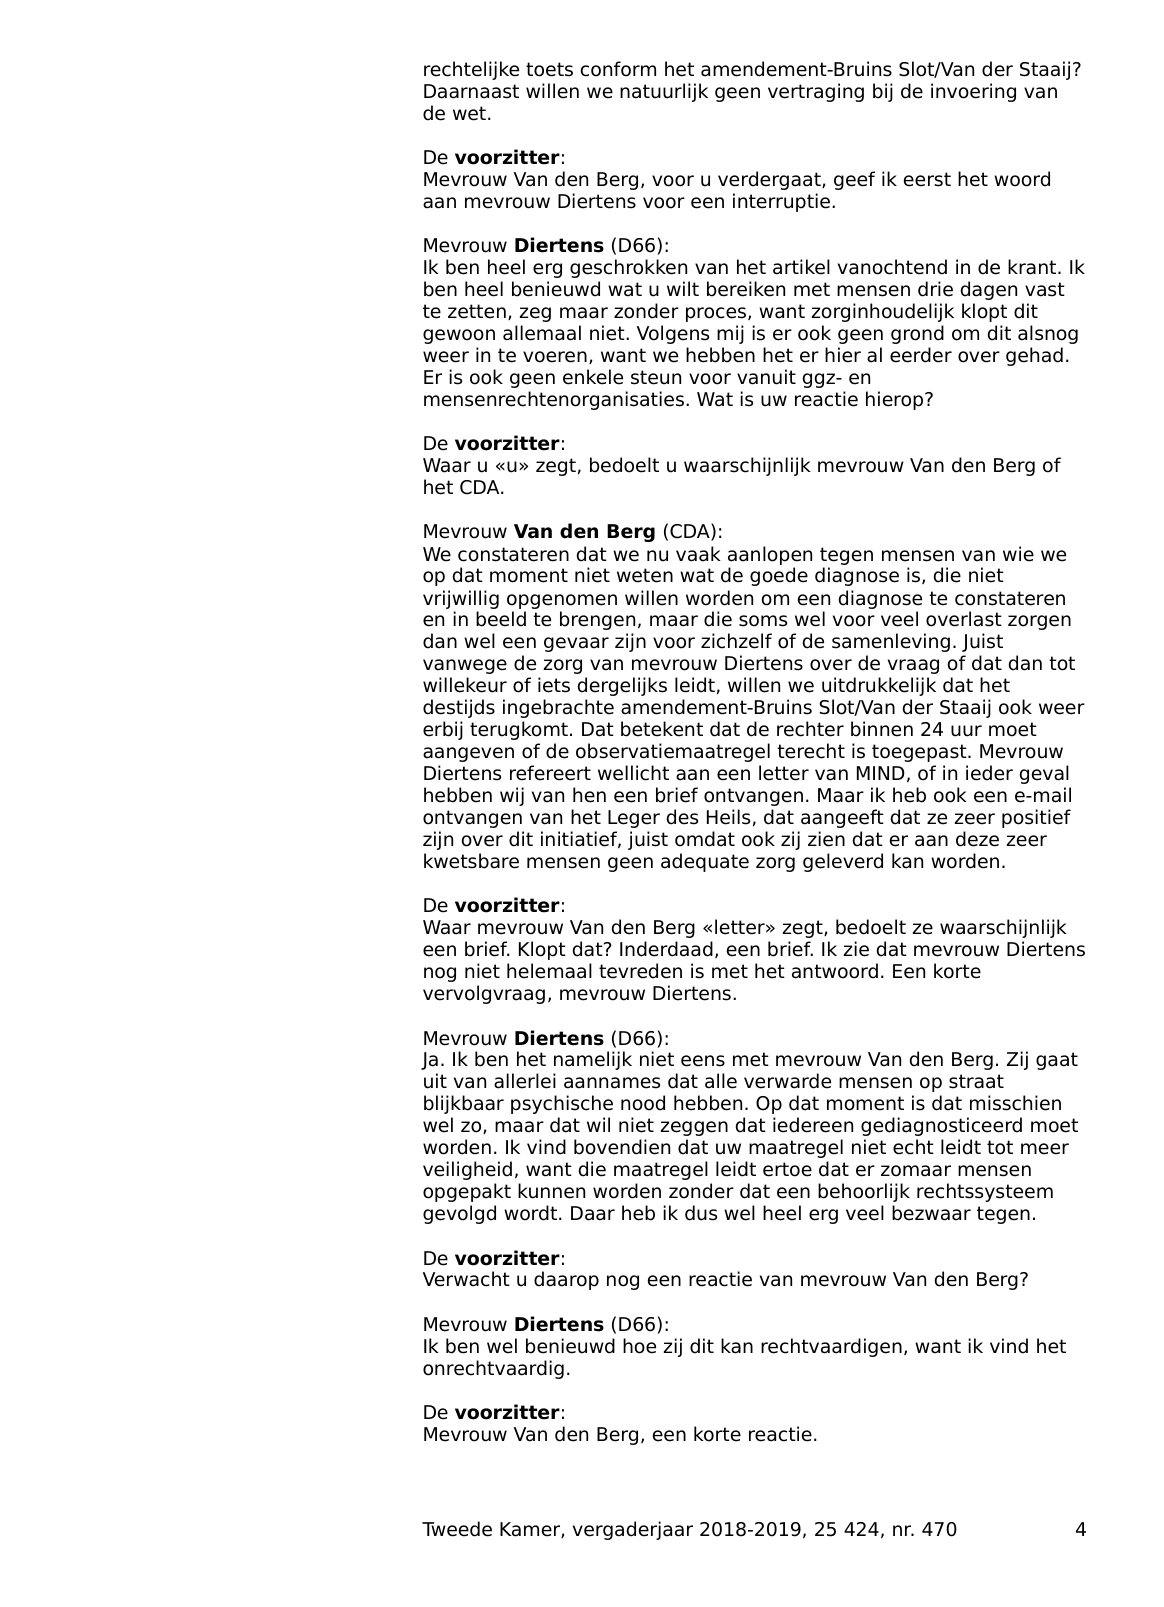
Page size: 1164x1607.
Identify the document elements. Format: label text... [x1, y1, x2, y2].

text Mevrouw Van den Berg (CDA): [422, 521, 1087, 543]
text Mevrouw Van den Berg, voor u verdergaat, geef ik eerst het woord aan mevrouw Diertens voor een interruptie. [422, 169, 1087, 213]
text Mevrouw Diertens (D66): [422, 1313, 1087, 1336]
text rechtelijke toets conform het amendement-Bruins Slot/Van der Staaij? Daarnaast willen we natuurlijk geen vertraging bij de invoering van de wet. [422, 59, 1087, 125]
text Mevrouw Van den Berg, een korte reactie. [422, 1424, 1087, 1446]
text Ik ben wel benieuwd hoe zij dit kan rechtvaardigen, want ik vind het onrechtvaardig. [422, 1336, 1087, 1379]
text De voorzitter: [422, 1402, 1087, 1424]
text Waar mevrouw Van den Berg «letter» zegt, bedoelt ze waarschijnlijk een brief. Klopt dat? Inderdaad, een brief. Ik zie dat mevrouw Diertens nog niet helemaal tevreden is met het antwoord. Een korte vervolgvraag, mevrouw Diertens. [422, 917, 1087, 1005]
text Ik ben heel erg geschrokken van het artikel vanochtend in de krant. Ik ben heel benieuwd wat u wilt bereiken met mensen drie dagen vast te zetten, zeg maar zonder proces, want zorginhoudelijk klopt dit gewoon allemaal niet. Volgens mij is er ook geen grond om dit alsnog weer in te voeren, want we hebben het er hier al eerder over gehad. Er is ook geen enkele steun voor vanuit ggz- en mensenrechtenorganisaties. Wat is uw reactie hierop? [422, 257, 1087, 411]
text Mevrouw Diertens (D66): [422, 1027, 1087, 1049]
text De voorzitter: [422, 895, 1087, 917]
text Ja. Ik ben het namelijk niet eens met mevrouw Van den Berg. Zij gaat uit van allerlei aannames dat alle verwarde mensen op straat blijkbaar psychische nood hebben. Op dat moment is dat misschien wel zo, maar dat wil niet zeggen dat iedereen gediagnosticeerd moet worden. Ik vind bovendien dat uw maatregel niet echt leidt tot meer veiligheid, want die maatregel leidt ertoe dat er zomaar mensen opgepakt kunnen worden zonder dat een behoorlijk rechtssysteem gevolgd wordt. Daar heb ik dus wel heel erg veel bezwaar tegen. [422, 1049, 1087, 1225]
text De voorzitter: [422, 147, 1087, 169]
text De voorzitter: [422, 1247, 1087, 1269]
text We constateren dat we nu vaak aanlopen tegen mensen van wie we op dat moment niet weten wat de goede diagnose is, die niet vrijwillig opgenomen willen worden om een diagnose te constateren en in beeld te brengen, maar die soms wel voor veel overlast zorgen dan wel een gevaar zijn voor zichzelf of de samenleving. Juist vanwege de zorg van mevrouw Diertens over de vraag of dat dan tot willekeur of iets dergelijks leidt, willen we uitdrukkelijk dat het destijds ingebrachte amendement-Bruins Slot/Van der Staaij ook weer erbij terugkomt. Dat betekent dat de rechter binnen 24 uur moet aangeven of de observatiemaatregel terecht is toegepast. Mevrouw Diertens refereert wellicht aan een letter van MIND, of in ieder geval hebben wij van hen een brief ontvangen. Maar ik heb ook een e-mail ontvangen van het Leger des Heils, dat aangeeft dat ze zeer positief zijn over dit initiatief, juist omdat ook zij zien dat er aan deze zeer kwetsbare mensen geen adequate zorg geleverd kan worden. [422, 543, 1087, 873]
text Mevrouw Diertens (D66): [422, 235, 1087, 257]
text Verwacht u daarop nog een reactie van mevrouw Van den Berg? [422, 1269, 1087, 1291]
text Waar u «u» zegt, bedoelt u waarschijnlijk mevrouw Van den Berg of het CDA. [422, 455, 1087, 499]
text De voorzitter: [422, 433, 1087, 455]
